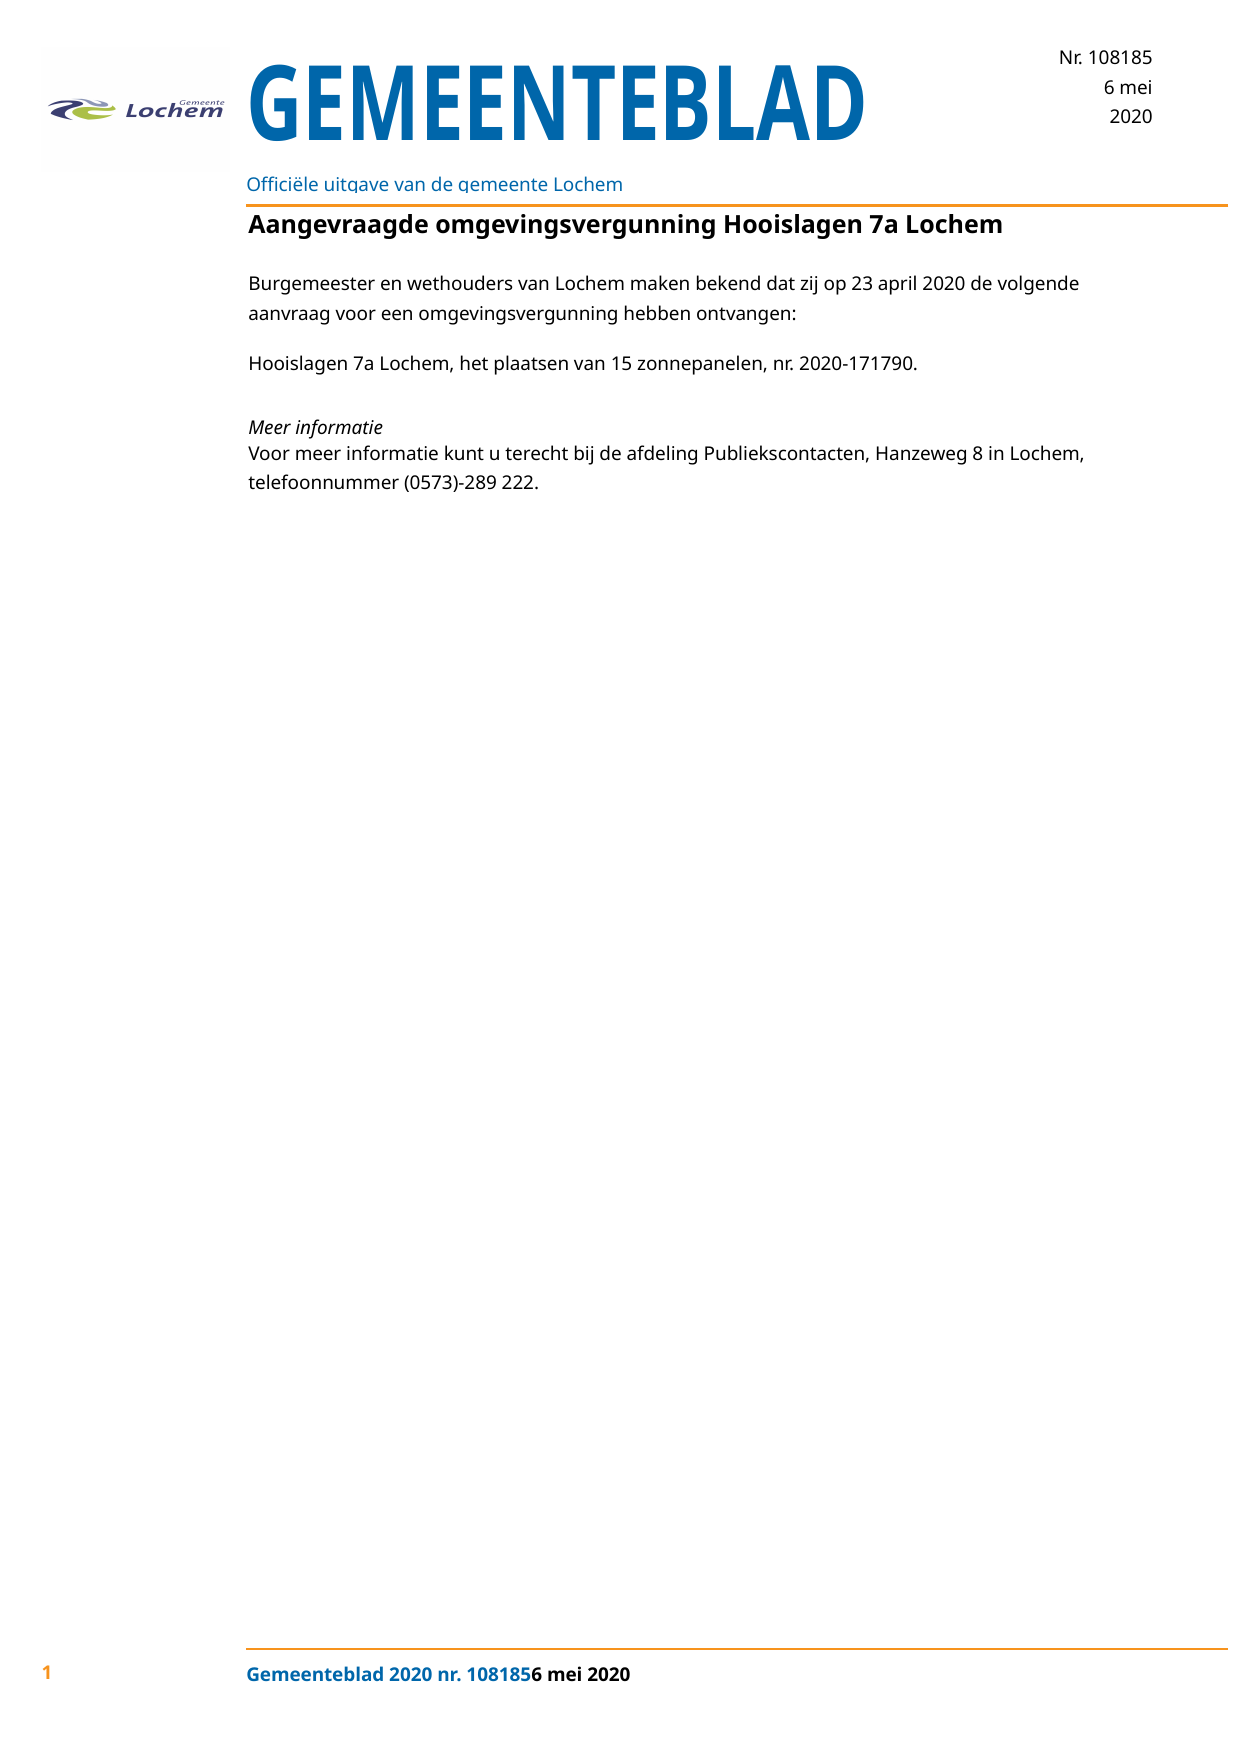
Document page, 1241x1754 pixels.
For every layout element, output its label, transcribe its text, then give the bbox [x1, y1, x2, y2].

text Voor meer informatie kunt u terecht bij de afdeling Publiekscontacten, Hanzeweg 8 in Lochem, telefoonnummer (0573)-289 222. [248, 440, 1152, 495]
picture [41, 47, 231, 172]
text Aangevraagde omgevingsvergunning Hooislagen 7a Lochem [248, 207, 1152, 241]
text Meer informatie [248, 414, 1152, 440]
text Hooislagen 7a Lochem, het plaatsen van 15 zonnepanelen, nr. 2020-171790. [248, 350, 1152, 376]
text Burgemeester en wethouders van Lochem maken bekend dat zij op 23 april 2020 de volgende aanvraag voor een omgevingsvergunning hebben ontvangen: [248, 270, 1152, 326]
